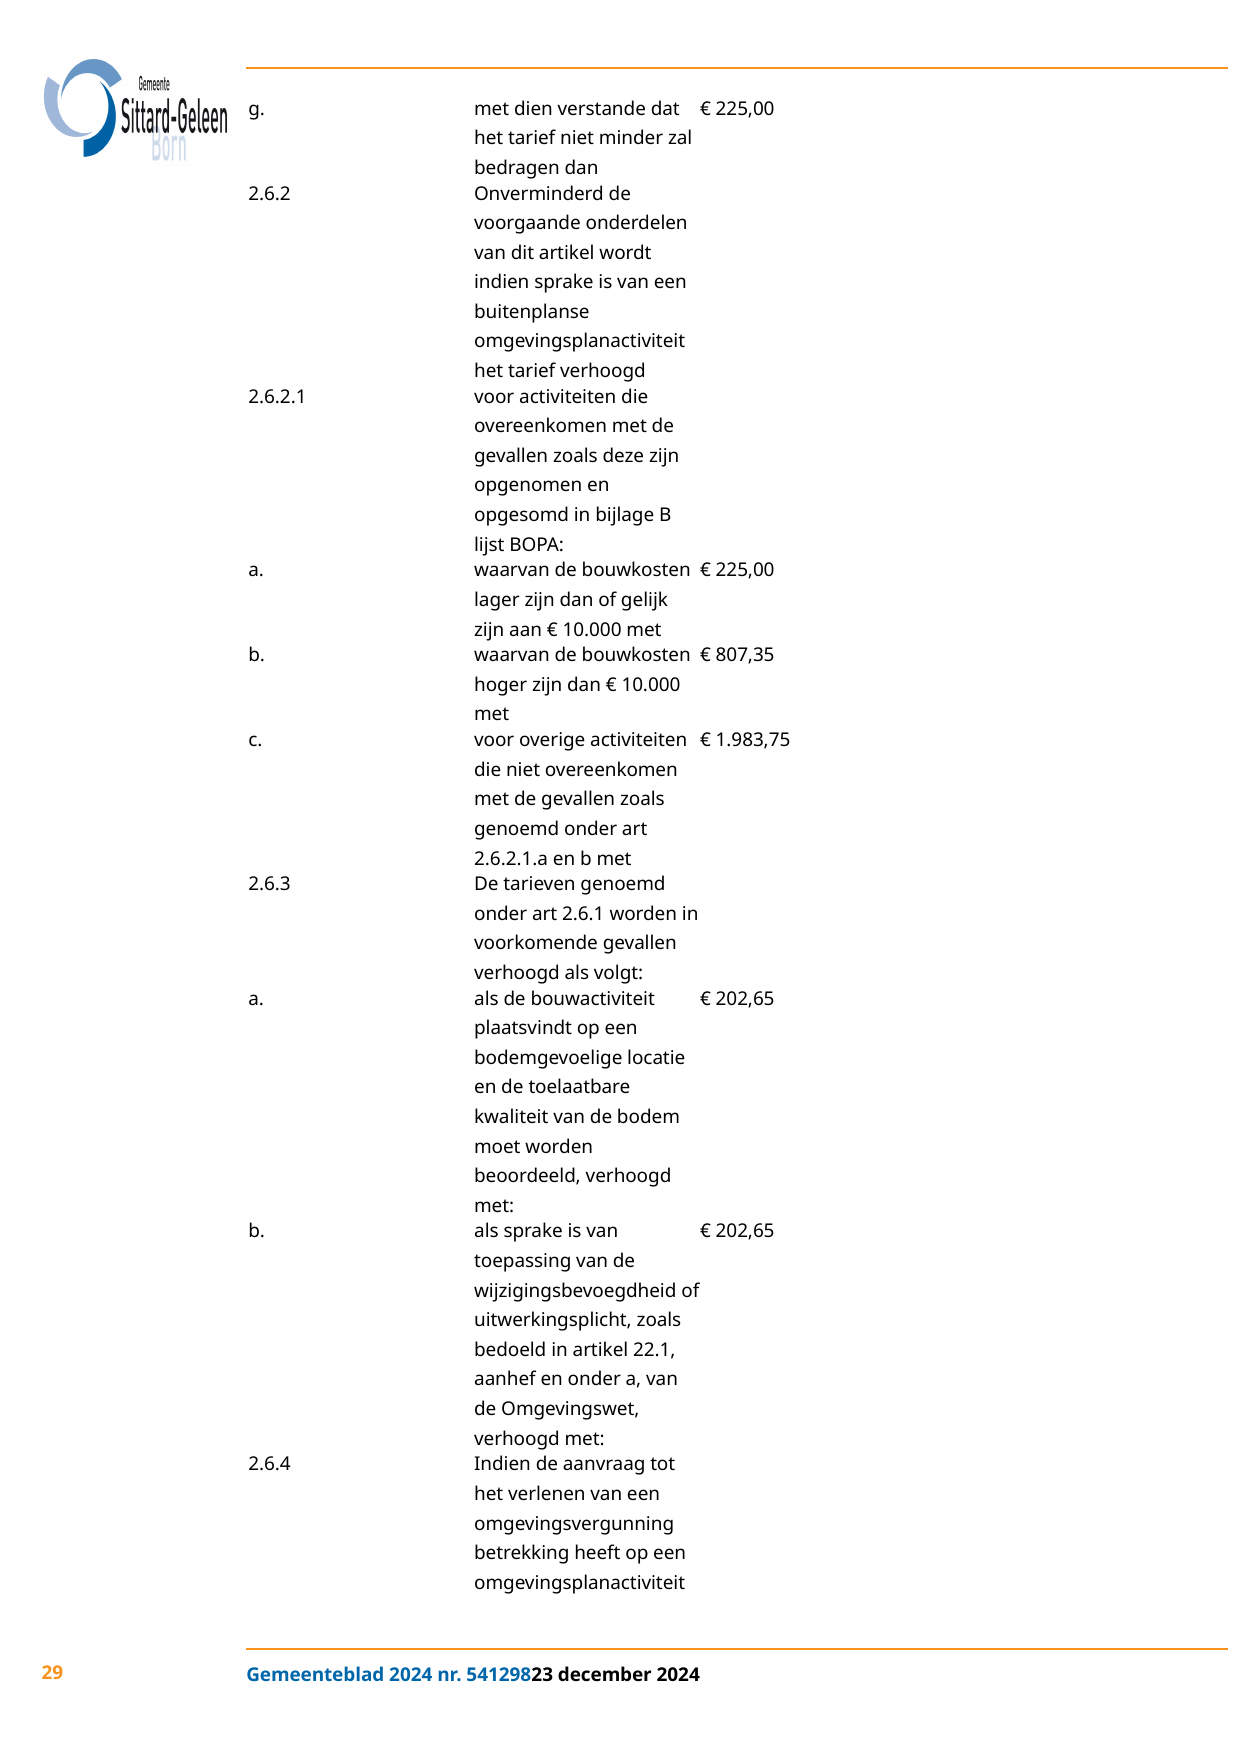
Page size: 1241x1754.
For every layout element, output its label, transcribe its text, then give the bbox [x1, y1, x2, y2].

table_cell € 1.983,75 [700, 726, 926, 870]
table_cell [926, 985, 1152, 1218]
table_cell 2.6.2.1 [248, 383, 474, 557]
table_cell voor overige activiteiten die niet overeenkomen met de gevallen zoals genoemd onder art 2.6.2.1.a en b met [474, 726, 700, 870]
table_cell a. [248, 557, 474, 641]
table_cell € 202,65 [700, 985, 926, 1218]
table_cell [926, 383, 1152, 557]
table_cell waarvan de bouwkosten lager zijn dan of gelijk zijn aan € 10.000 met [474, 557, 700, 641]
table_cell [700, 383, 926, 557]
table_cell [926, 726, 1152, 870]
table_cell g. [248, 95, 474, 180]
table_cell b. [248, 1218, 474, 1451]
table_cell [926, 870, 1152, 985]
table_cell als sprake is van toepassing van de wijzigingsbevoegdheid of uitwerkingsplicht, zoals bedoeld in artikel 22.1, aanhef en onder a, van de Omgevingswet, verhoogd met: [474, 1218, 700, 1451]
table_cell b. [248, 641, 474, 726]
table_cell met dien verstande dat het tarief niet minder zal bedragen dan [474, 95, 700, 180]
table_cell Onverminderd de voorgaande onderdelen van dit artikel wordt indien sprake is van een buitenplanse omgevingsplanactiviteit het tarief verhoogd [474, 180, 700, 383]
table_cell € 225,00 [700, 95, 926, 180]
table_cell a. [248, 985, 474, 1218]
table_cell [700, 1451, 926, 1594]
picture [41, 47, 231, 172]
table_cell [926, 557, 1152, 641]
table_cell voor activiteiten die overeenkomen met de gevallen zoals deze zijn opgenomen en opgesomd in bijlage B lijst BOPA: [474, 383, 700, 557]
table_cell € 807,35 [700, 641, 926, 726]
table_cell [926, 1218, 1152, 1451]
table_cell 2.6.3 [248, 870, 474, 985]
table_cell [700, 870, 926, 985]
table_cell Indien de aanvraag tot het verlenen van een omgevingsvergunning betrekking heeft op een omgevingsplanactiviteit [474, 1451, 700, 1594]
table_cell waarvan de bouwkosten hoger zijn dan € 10.000 met [474, 641, 700, 726]
table_cell [926, 180, 1152, 383]
table_cell [926, 641, 1152, 726]
table_cell 2.6.2 [248, 180, 474, 383]
table_cell als de bouwactiviteit plaatsvindt op een bodemgevoelige locatie en de toelaatbare kwaliteit van de bodem moet worden beoordeeld, verhoogd met: [474, 985, 700, 1218]
table_cell € 225,00 [700, 557, 926, 641]
table_cell 2.6.4 [248, 1451, 474, 1594]
table_cell [926, 1451, 1152, 1594]
table_cell De tarieven genoemd onder art 2.6.1 worden in voorkomende gevallen verhoogd als volgt: [474, 870, 700, 985]
table_cell c. [248, 726, 474, 870]
table_cell € 202,65 [700, 1218, 926, 1451]
table_cell [700, 180, 926, 383]
table_cell [926, 95, 1152, 180]
